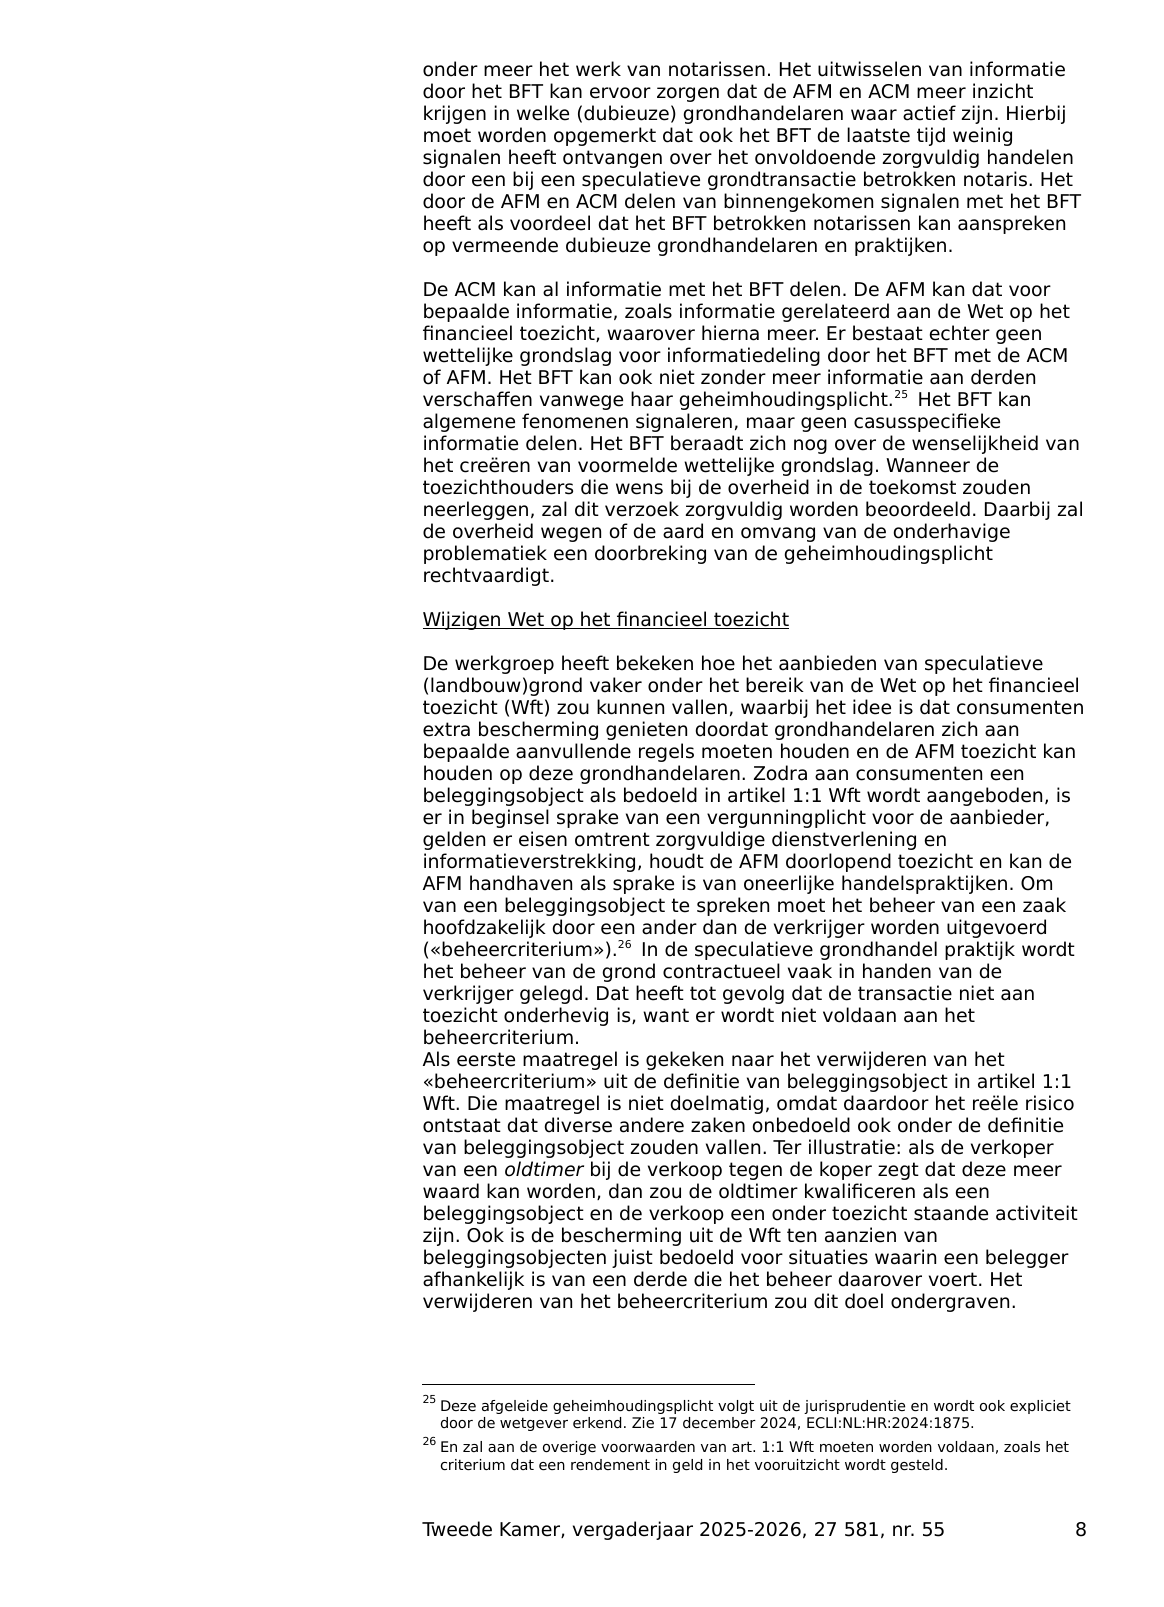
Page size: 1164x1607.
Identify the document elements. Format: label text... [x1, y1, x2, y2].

text De werkgroep heeft bekeken hoe het aanbieden van speculatieve (landbouw)grond vaker onder het bereik van de Wet op het financieel toezicht (Wft) zou kunnen vallen, waarbij het idee is dat consumenten extra bescherming genieten doordat grondhandelaren zich aan bepaalde aanvullende regels moeten houden en de AFM toezicht kan houden op deze grondhandelaren. Zodra aan consumenten een beleggingsobject als bedoeld in artikel 1:1 Wft wordt aangeboden, is er in beginsel sprake van een vergunningplicht voor de aanbieder, gelden er eisen omtrent zorgvuldige dienstverlening en informatieverstrekking, houdt de AFM doorlopend toezicht en kan de AFM handhaven als sprake is van oneerlijke handelspraktijken. Om van een beleggingsobject te spreken moet het beheer van een zaak hoofdzakelijk door een ander dan de verkrijger worden uitgevoerd («beheercriterium»). In de speculatieve grondhandel praktijk wordt het beheer van de grond contractueel vaak in handen van de verkrijger gelegd. Dat heeft tot gevolg dat de transactie niet aan toezicht onderhevig is, want er wordt niet voldaan aan het beheercriterium. [422, 653, 1087, 1049]
text onder meer het werk van notarissen. Het uitwisselen van informatie door het BFT kan ervoor zorgen dat de AFM en ACM meer inzicht krijgen in welke (dubieuze) grondhandelaren waar actief zijn. Hierbij moet worden opgemerkt dat ook het BFT de laatste tijd weinig signalen heeft ontvangen over het onvoldoende zorgvuldig handelen door een bij een speculatieve grondtransactie betrokken notaris. Het door de AFM en ACM delen van binnengekomen signalen met het BFT heeft als voordeel dat het BFT betrokken notarissen kan aanspreken op vermeende dubieuze grondhandelaren en praktijken. [422, 59, 1087, 257]
text De ACM kan al informatie met het BFT delen. De AFM kan dat voor bepaalde informatie, zoals informatie gerelateerd aan de Wet op het financieel toezicht, waarover hierna meer. Er bestaat echter geen wettelijke grondslag voor informatiedeling door het BFT met de ACM of AFM. Het BFT kan ook niet zonder meer informatie aan derden verschaffen vanwege haar geheimhoudingsplicht. Het BFT kan algemene fenomenen signaleren, maar geen casusspecifieke informatie delen. Het BFT beraadt zich nog over de wenselijkheid van het creëren van voormelde wettelijke grondslag. Wanneer de toezichthouders die wens bij de overheid in de toekomst zouden neerleggen, zal dit verzoek zorgvuldig worden beoordeeld. Daarbij zal de overheid wegen of de aard en omvang van de onderhavige problematiek een doorbreking van de geheimhoudingsplicht rechtvaardigt. [422, 279, 1087, 587]
text Als eerste maatregel is gekeken naar het verwijderen van het «beheercriterium» uit de definitie van beleggingsobject in artikel 1:1 Wft. Die maatregel is niet doelmatig, omdat daardoor het reële risico ontstaat dat diverse andere zaken onbedoeld ook onder de definitie van beleggingsobject zouden vallen. Ter illustratie: als de verkoper van een oldtimer bij de verkoop tegen de koper zegt dat deze meer waard kan worden, dan zou de oldtimer kwalificeren als een beleggingsobject en de verkoop een onder toezicht staande activiteit zijn. Ook is de bescherming uit de Wft ten aanzien van beleggingsobjecten juist bedoeld voor situaties waarin een belegger afhankelijk is van een derde die het beheer daarover voert. Het verwijderen van het beheercriterium zou dit doel ondergraven. [422, 1049, 1087, 1312]
text En zal aan de overige voorwaarden van art. 1:1 Wft moeten worden voldaan, zoals het criterium dat een rendement in geld in het vooruitzicht wordt gesteld. [422, 1435, 1087, 1474]
text Deze afgeleide geheimhoudingsplicht volgt uit de jurisprudentie en wordt ook expliciet door de wetgever erkend. Zie 17 december 2024, ECLI:NL:HR:2024:1875. [422, 1393, 1087, 1432]
subtitle Wijzigen Wet op het financieel toezicht [422, 609, 1087, 631]
